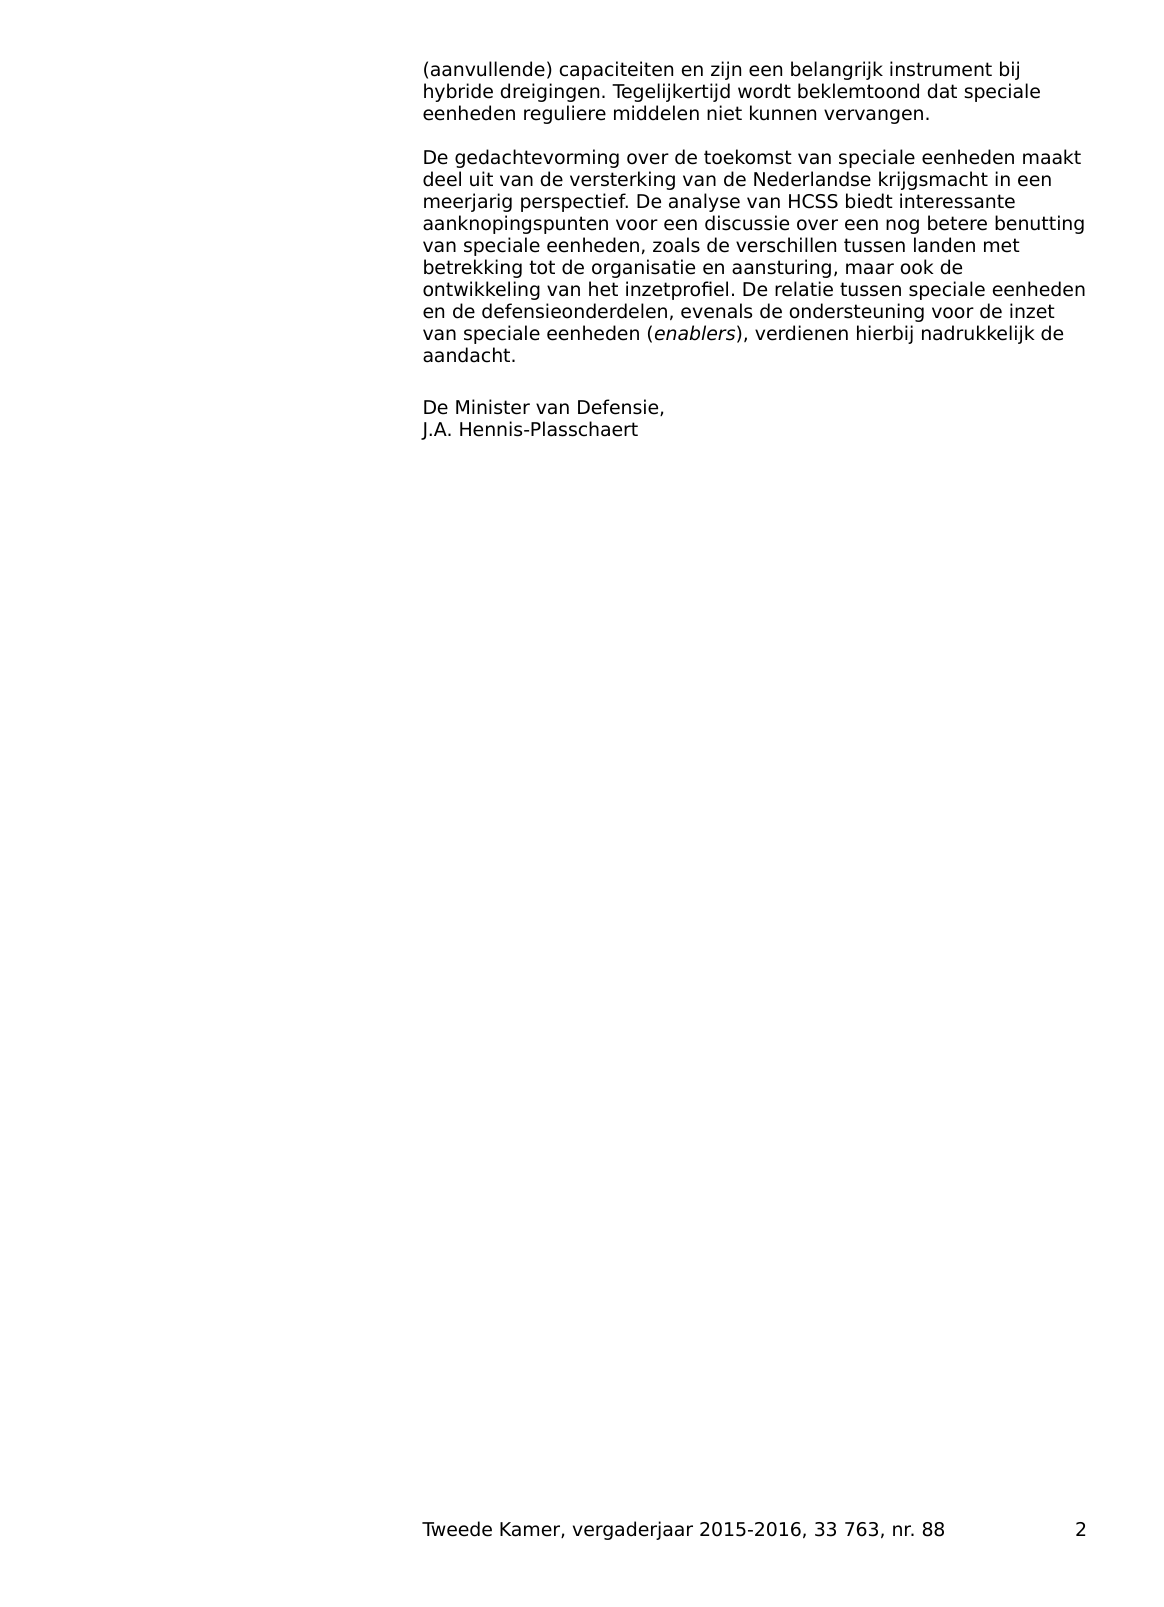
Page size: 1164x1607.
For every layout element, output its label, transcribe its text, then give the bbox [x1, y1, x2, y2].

text De gedachtevorming over de toekomst van speciale eenheden maakt deel uit van de versterking van de Nederlandse krijgsmacht in een meerjarig perspectief. De analyse van HCSS biedt interessante aanknopingspunten voor een discussie over een nog betere benutting van speciale eenheden, zoals de verschillen tussen landen met betrekking tot de organisatie en aansturing, maar ook de ontwikkeling van het inzetprofiel. De relatie tussen speciale eenheden en de defensieonderdelen, evenals de ondersteuning voor de inzet van speciale eenheden (enablers), verdienen hierbij nadrukkelijk de aandacht. [422, 147, 1087, 367]
text De Minister van Defensie, J.A. Hennis-Plasschaert [422, 397, 1087, 441]
text (aanvullende) capaciteiten en zijn een belangrijk instrument bij hybride dreigingen. Tegelijkertijd wordt beklemtoond dat speciale eenheden reguliere middelen niet kunnen vervangen. [422, 59, 1087, 125]
